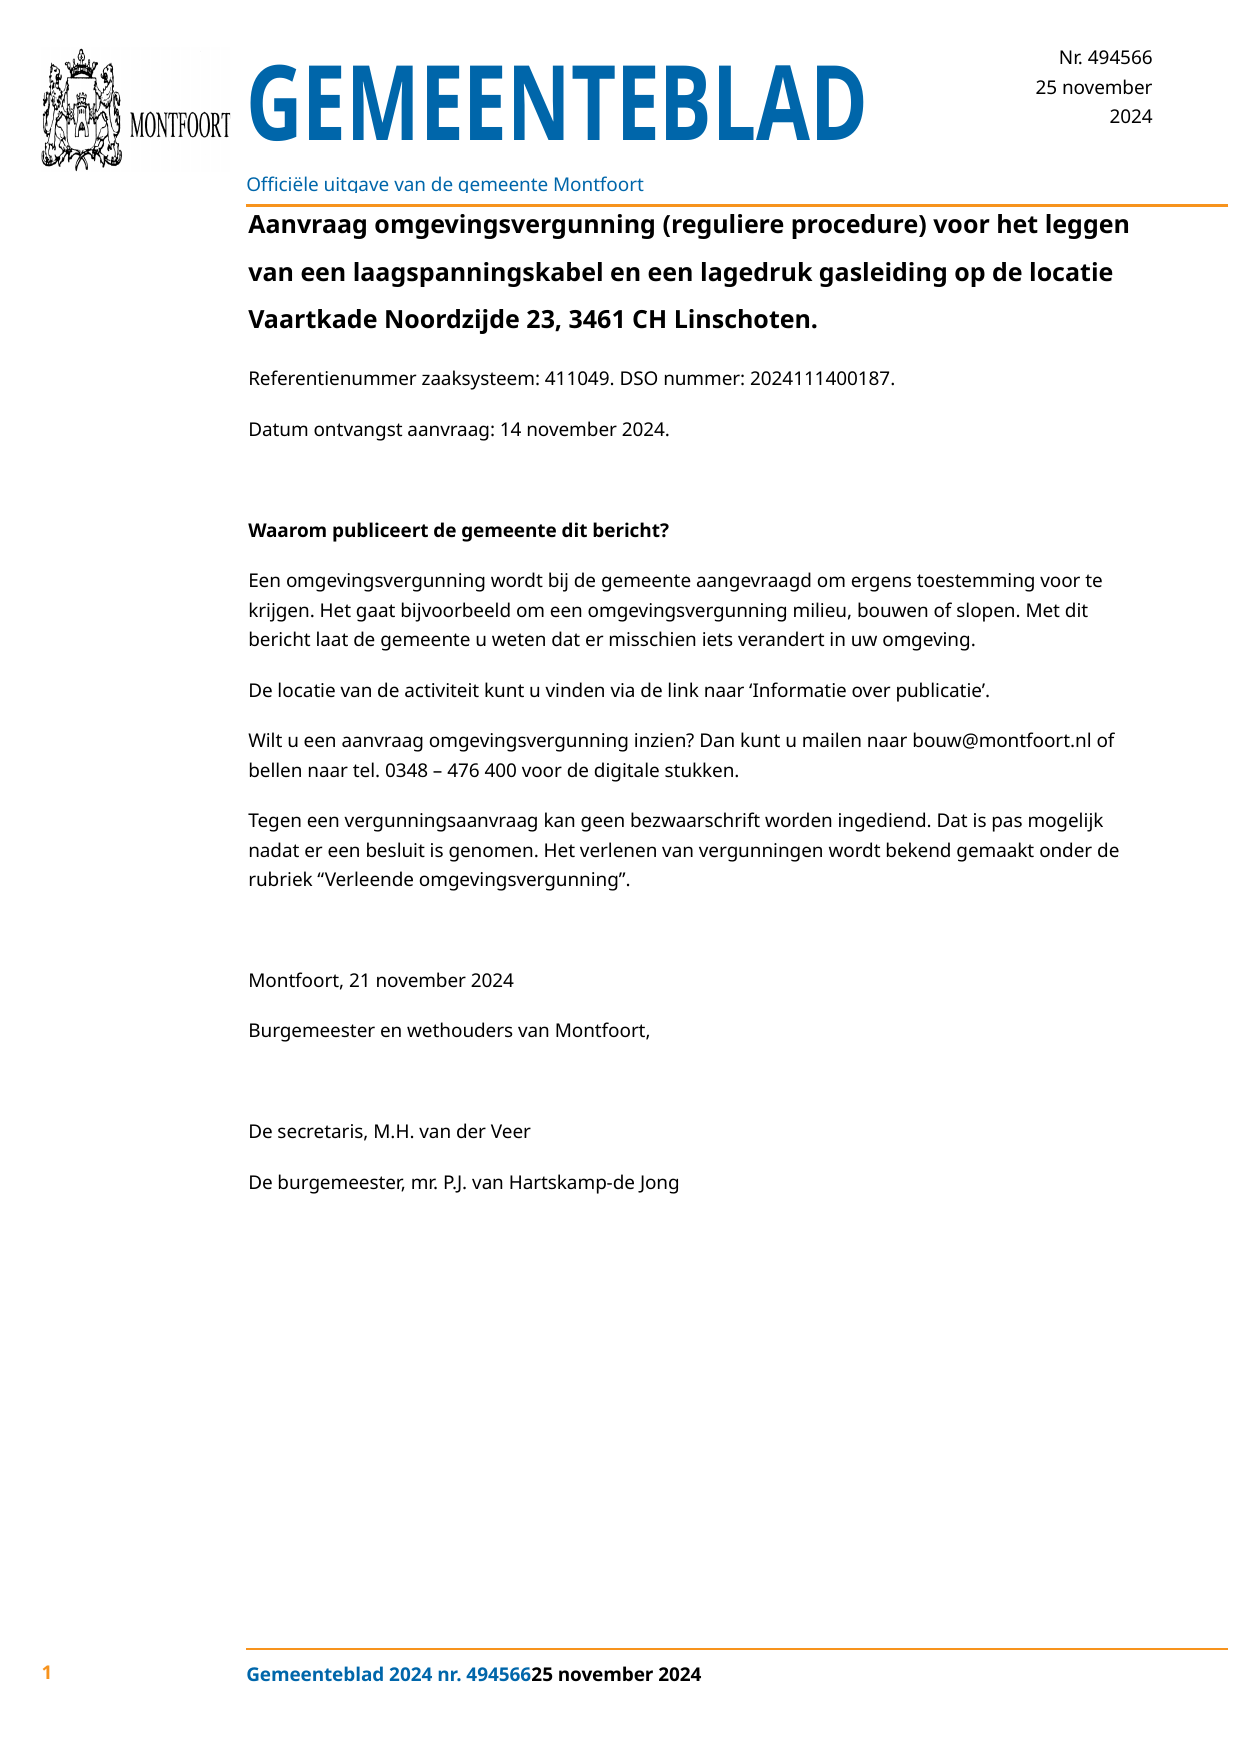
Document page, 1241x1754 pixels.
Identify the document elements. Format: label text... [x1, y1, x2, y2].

text Referentienummer zaaksysteem: 411049. DSO nummer: 2024111400187. [248, 366, 1152, 391]
text Tegen een vergunningsaanvraag kan geen bezwaarschrift worden ingediend. Dat is pas mogelijk nadat er een besluit is genomen. Het verlenen van vergunningen wordt bekend gemaakt onder de rubriek “Verleende omgevingsvergunning”. [248, 807, 1152, 892]
text De secretaris, M.H. van der Veer [248, 1118, 1152, 1144]
text De locatie van de activiteit kunt u vinden via de link naar ‘Informatie over publicatie’. [248, 677, 1152, 702]
text Waarom publiceert de gemeente dit bericht? [248, 517, 1152, 542]
text Burgemeester en wethouders van Montfoort, [248, 1018, 1152, 1043]
text Een omgevingsvergunning wordt bij de gemeente aangevraagd om ergens toestemming voor te krijgen. Het gaat bijvoorbeeld om een omgevingsvergunning milieu, bouwen of slopen. Met dit bericht laat de gemeente u weten dat er misschien iets verandert in uw omgeving. [248, 567, 1152, 652]
text De burgemeester, mr. P.J. van Hartskamp-de Jong [248, 1169, 1152, 1194]
text Aanvraag omgevingsvergunning (reguliere procedure) voor het leggen van een laagspanningskabel en een lagedruk gasleiding op de locatie Vaartkade Noordzijde 23, 3461 CH Linschoten. [248, 207, 1152, 336]
text Wilt u een aanvraag omgevingsvergunning inzien? Dan kunt u mailen naar bouw@montfoort.nl of bellen naar tel. 0348 – 476 400 voor de digitale stukken. [248, 727, 1152, 782]
picture [41, 47, 231, 172]
text Montfoort, 21 november 2024 [248, 967, 1152, 993]
text Datum ontvangst aanvraag: 14 november 2024. [248, 416, 1152, 442]
